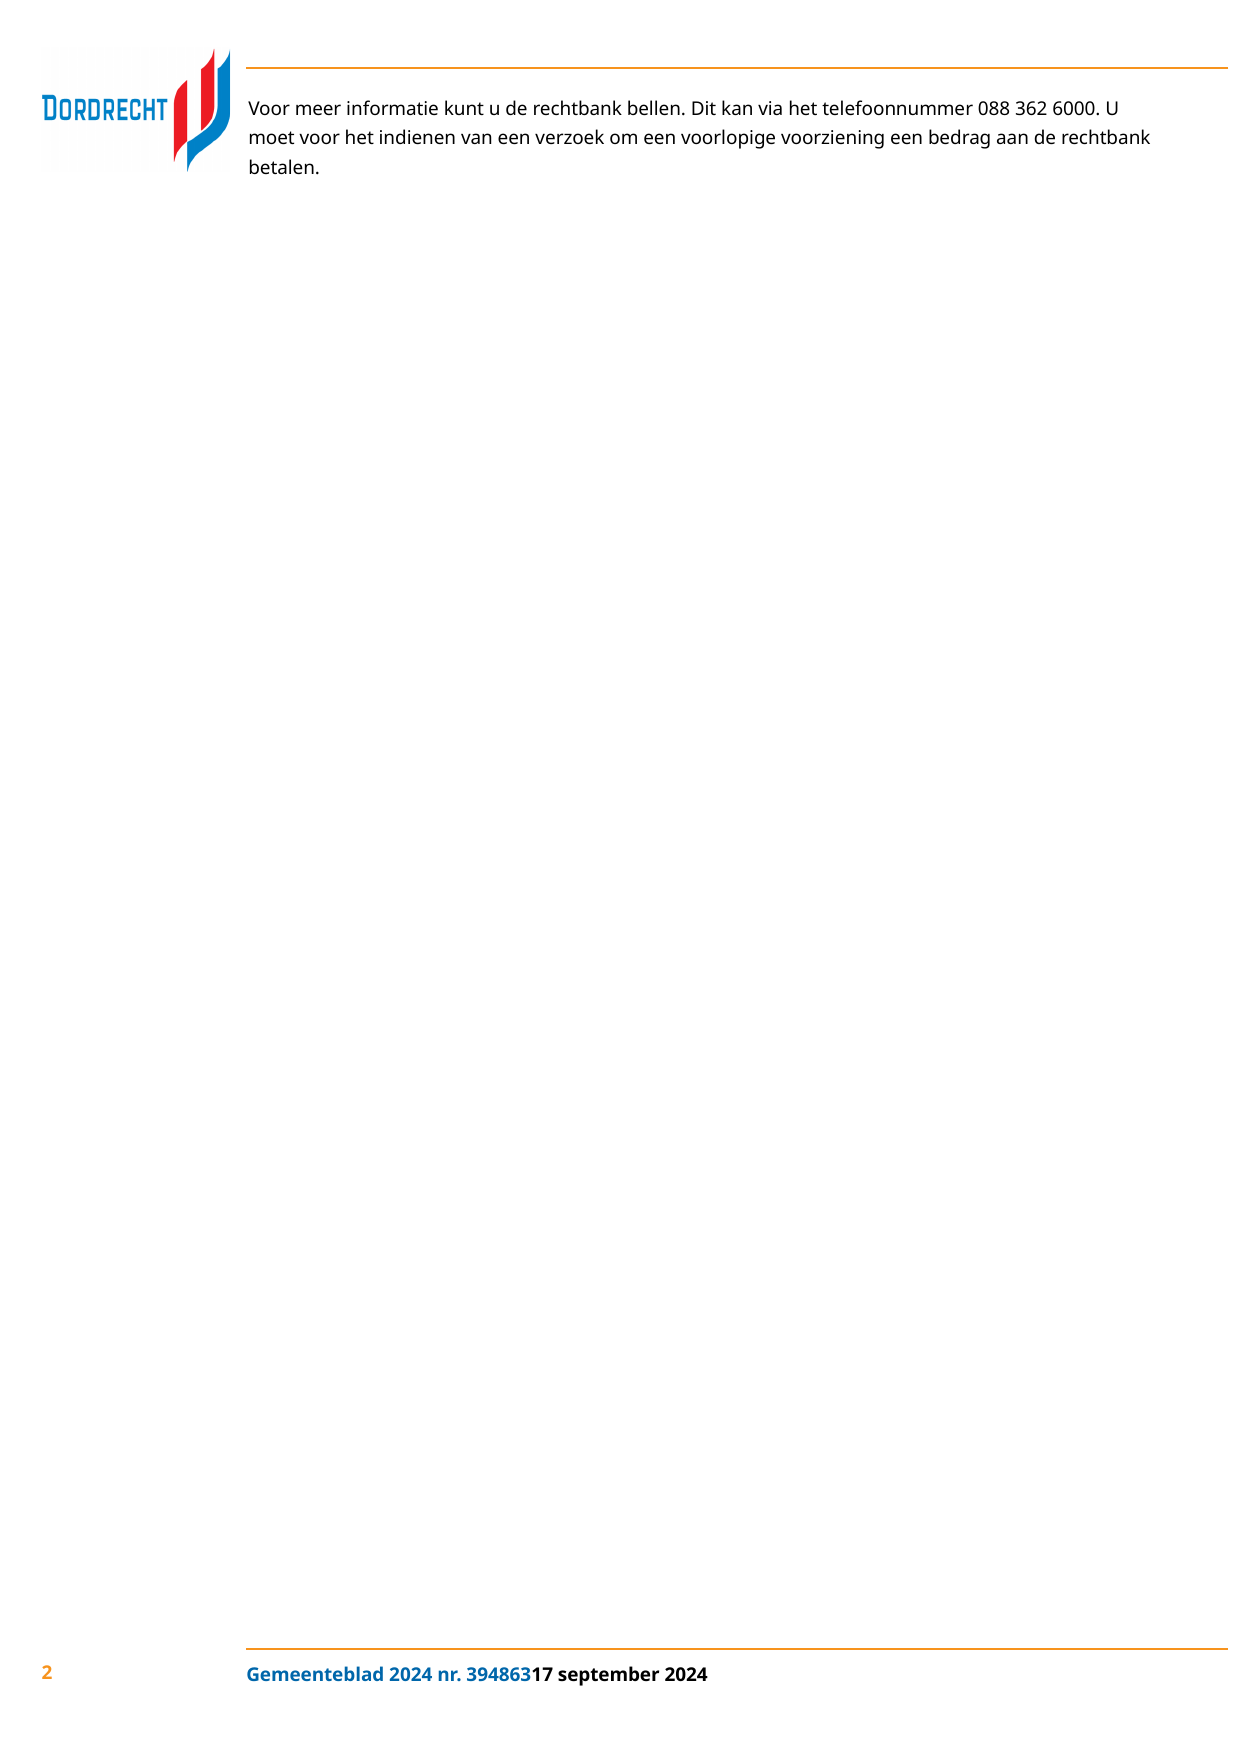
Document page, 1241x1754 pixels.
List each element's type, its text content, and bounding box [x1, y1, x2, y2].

picture [41, 47, 231, 172]
text Voor meer informatie kunt u de rechtbank bellen. Dit kan via het telefoonnummer 088 362 6000. U moet voor het indienen van een verzoek om een voorlopige voorziening een bedrag aan de rechtbank betalen. [248, 95, 1152, 180]
